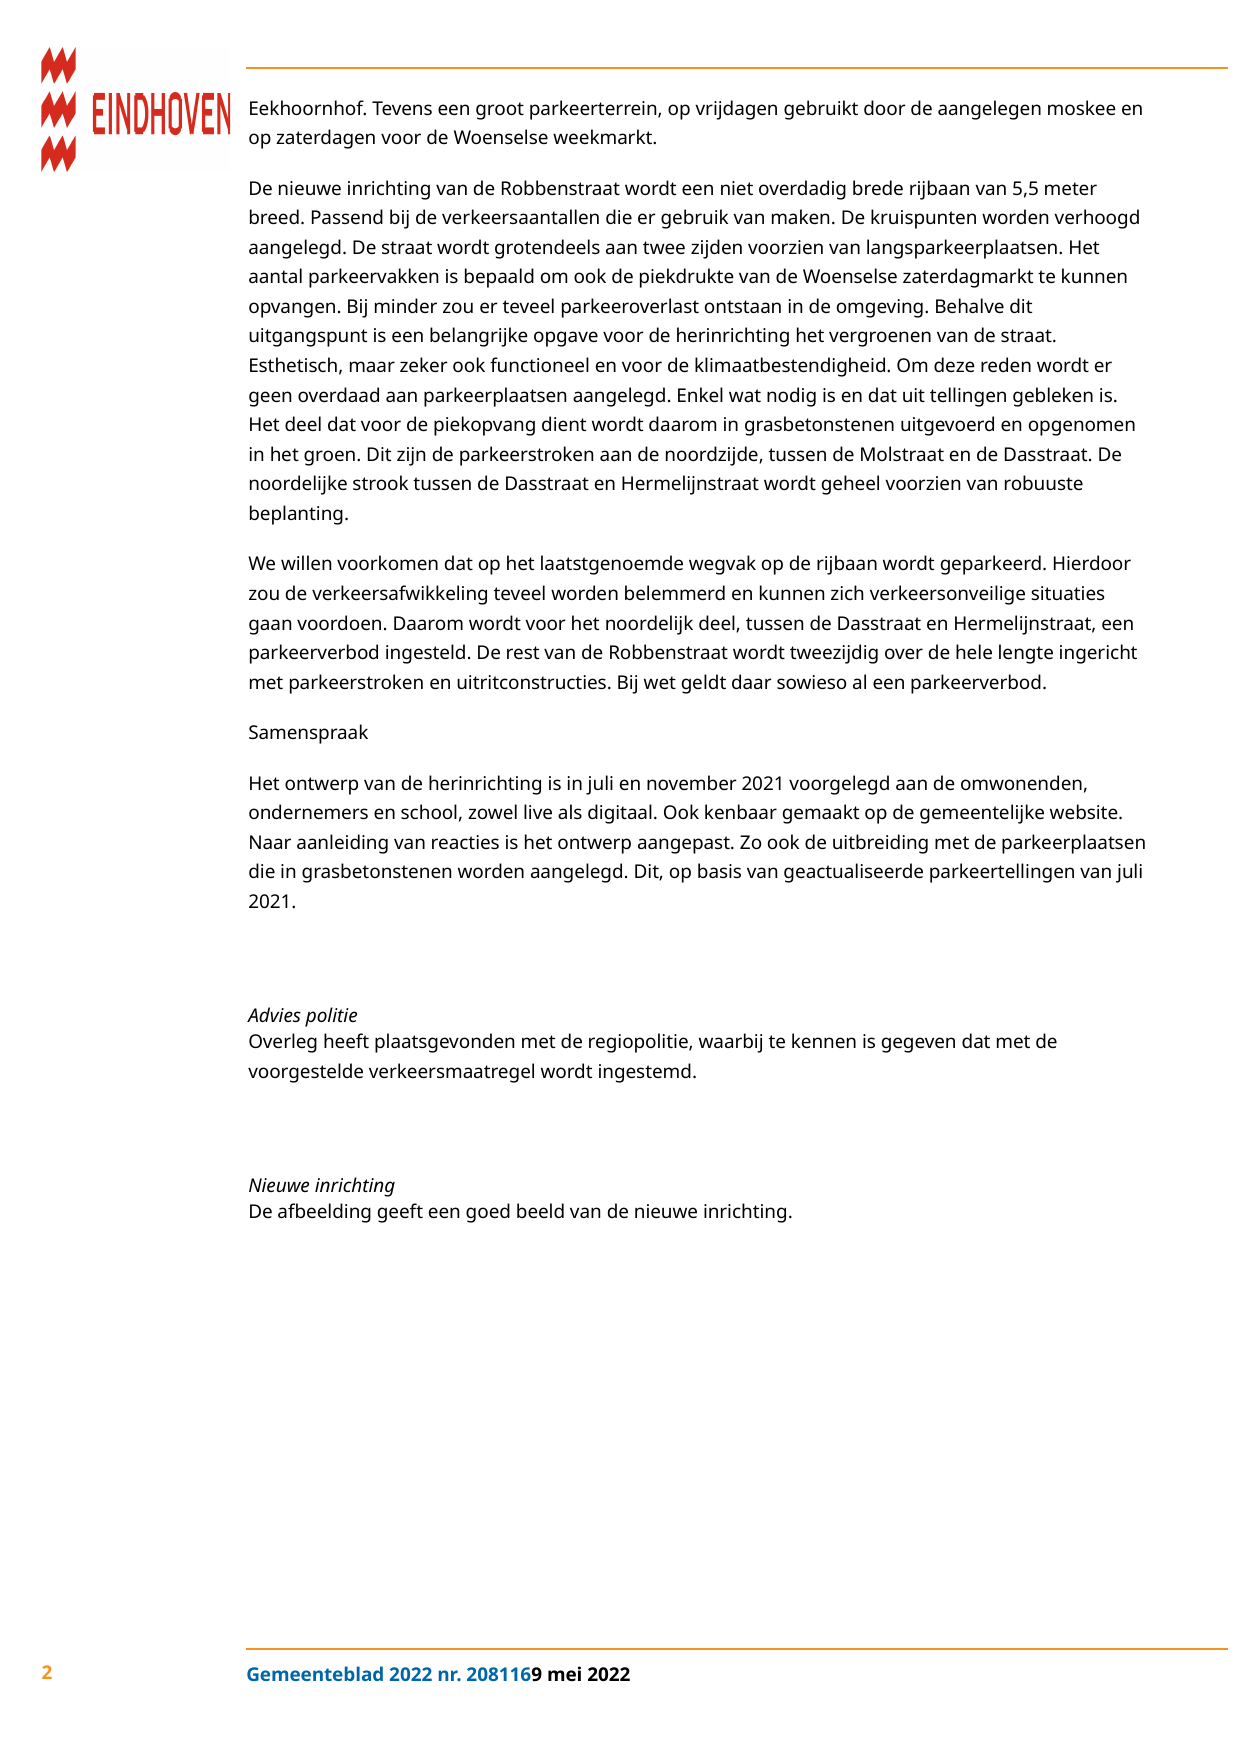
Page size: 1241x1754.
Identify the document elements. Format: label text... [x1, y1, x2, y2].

picture [41, 47, 231, 172]
text Het ontwerp van de herinrichting is in juli en november 2021 voorgelegd aan de omwonenden, ondernemers en school, zowel live als digitaal. Ook kenbaar gemaakt op de gemeentelijke website. Naar aanleiding van reacties is het ontwerp aangepast. Zo ook de uitbreiding met de parkeerplaatsen die in grasbetonstenen worden aangelegd. Dit, op basis van geactualiseerde parkeertellingen van juli 2021. [248, 770, 1152, 914]
text Advies politie [248, 1002, 1152, 1028]
text Overleg heeft plaatsgevonden met de regiopolitie, waarbij te kennen is gegeven dat met de voorgestelde verkeersmaatregel wordt ingestemd. [248, 1028, 1152, 1083]
text We willen voorkomen dat op het laatstgenoemde wegvak op de rijbaan wordt geparkeerd. Hierdoor zou de verkeersafwikkeling teveel worden belemmerd en kunnen zich verkeersonveilige situaties gaan voordoen. Daarom wordt voor het noordelijk deel, tussen de Dasstraat en Hermelijnstraat, een parkeerverbod ingesteld. De rest van de Robbenstraat wordt tweezijdig over de hele lengte ingericht met parkeerstroken en uitritconstructies. Bij wet geldt daar sowieso al een parkeerverbod. [248, 551, 1152, 695]
text Samenspraak [248, 719, 1152, 745]
text De nieuwe inrichting van de Robbenstraat wordt een niet overdadig brede rijbaan van 5,5 meter breed. Passend bij de verkeersaantallen die er gebruik van maken. De kruispunten worden verhoogd aangelegd. De straat wordt grotendeels aan twee zijden voorzien van langsparkeerplaatsen. Het aantal parkeervakken is bepaald om ook de piekdrukte van de Woenselse zaterdagmarkt te kunnen opvangen. Bij minder zou er teveel parkeeroverlast ontstaan in de omgeving. Behalve dit uitgangspunt is een belangrijke opgave voor de herinrichting het vergroenen van de straat. Esthetisch, maar zeker ook functioneel en voor de klimaatbestendigheid. Om deze reden wordt er geen overdaad aan parkeerplaatsen aangelegd. Enkel wat nodig is en dat uit tellingen gebleken is. Het deel dat voor de piekopvang dient wordt daarom in grasbetonstenen uitgevoerd en opgenomen in het groen. Dit zijn de parkeerstroken aan de noordzijde, tussen de Molstraat en de Dasstraat. De noordelijke strook tussen de Dasstraat en Hermelijnstraat wordt geheel voorzien van robuuste beplanting. [248, 175, 1152, 526]
text Eekhoornhof. Tevens een groot parkeerterrein, op vrijdagen gebruikt door de aangelegen moskee en op zaterdagen voor de Woenselse weekmarkt. [248, 95, 1152, 150]
text Nieuwe inrichting [248, 1172, 1152, 1198]
text De afbeelding geeft een goed beeld van de nieuwe inrichting. [248, 1198, 1152, 1224]
